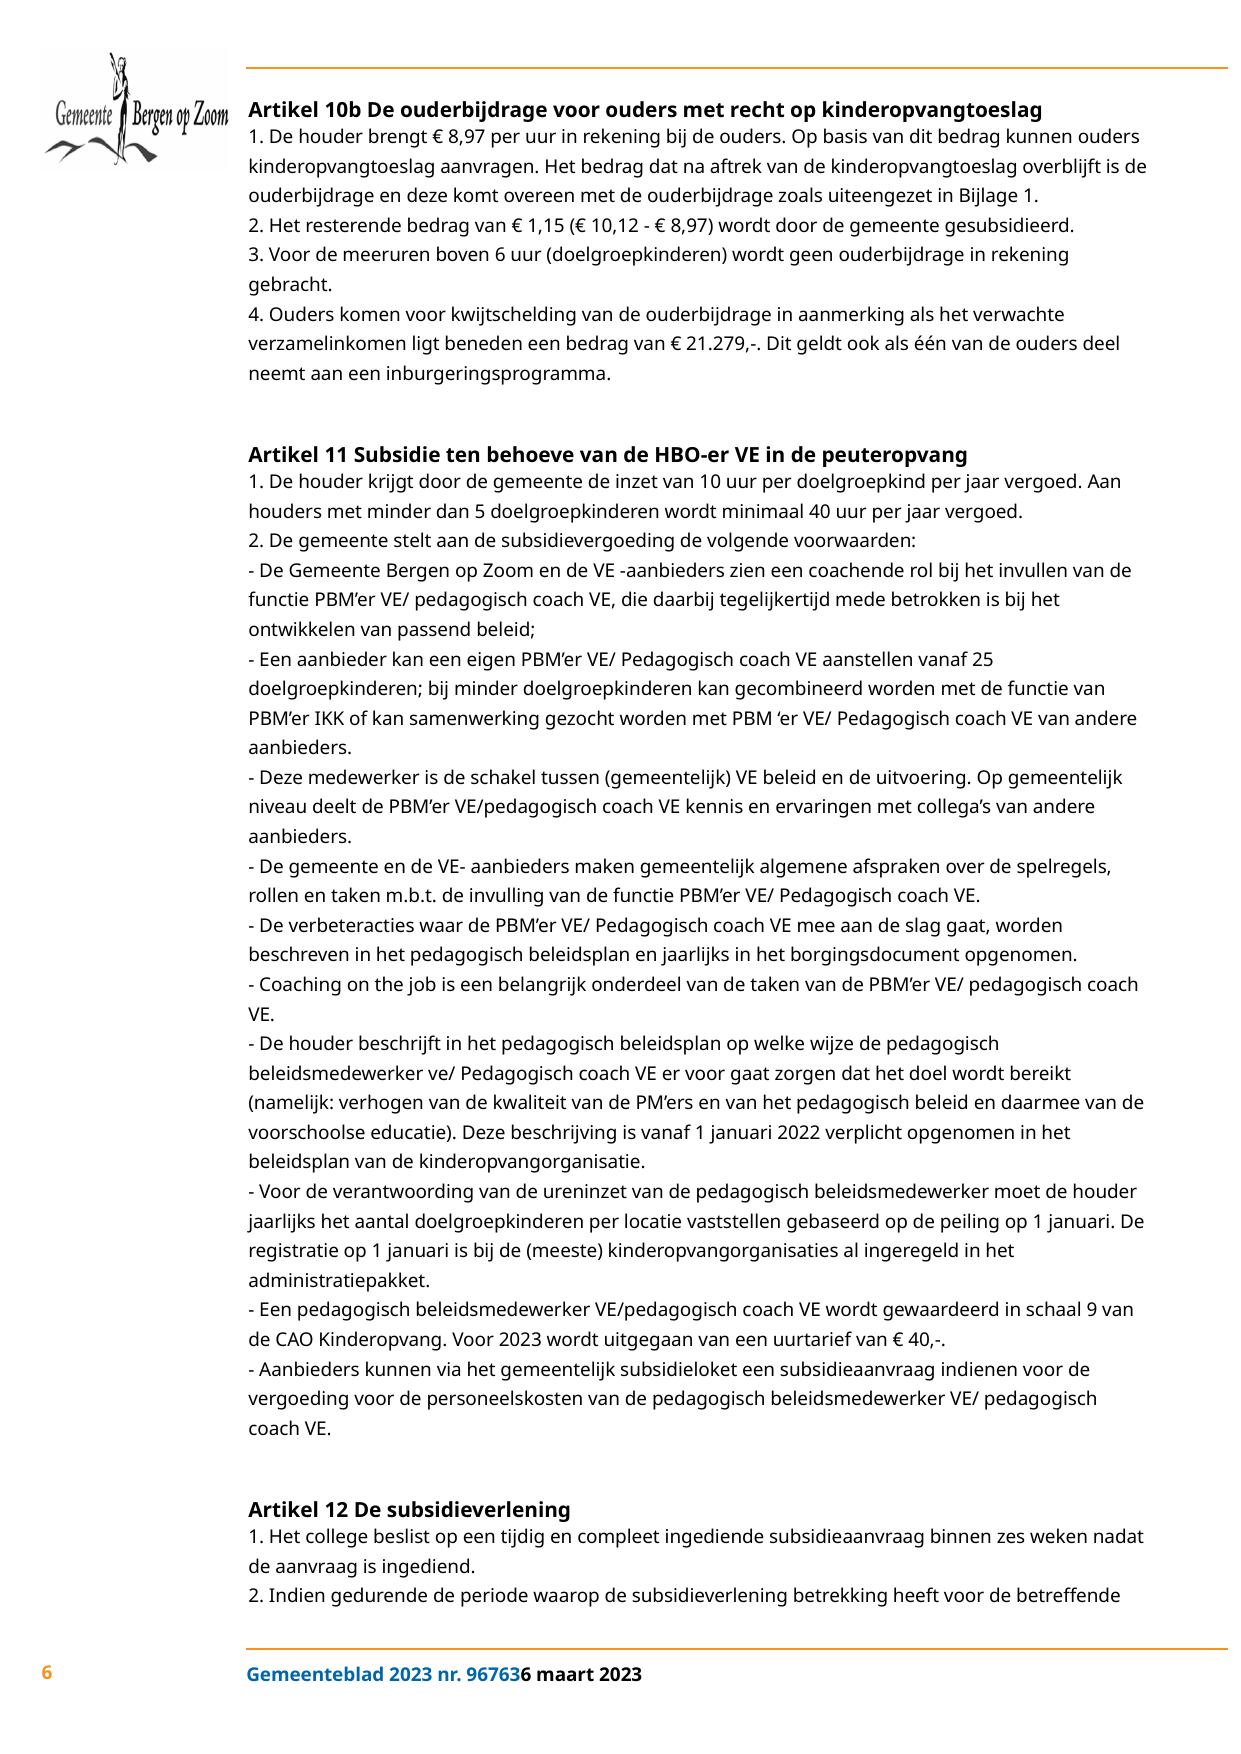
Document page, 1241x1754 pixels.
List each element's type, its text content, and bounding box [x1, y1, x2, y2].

text - Deze medewerker is de schakel tussen (gemeentelijk) VE beleid en de uitvoering. Op gemeentelijk niveau deelt de PBM’er VE/pedagogisch coach VE kennis en ervaringen met collega’s van andere aanbieders. [248, 764, 1152, 849]
text - Voor de verantwoording van de ureninzet van de pedagogisch beleidsmedewerker moet de houder jaarlijks het aantal doelgroepkinderen per locatie vaststellen gebaseerd op de peiling op 1 januari. De registratie op 1 januari is bij de (meeste) kinderopvangorganisaties al ingeregeld in het administratiepakket. [248, 1178, 1152, 1293]
text Artikel 12 De subsidieverlening [248, 1495, 1152, 1523]
picture [41, 47, 231, 172]
text 1. De houder krijgt door de gemeente de inzet van 10 uur per doelgroepkind per jaar vergoed. Aan houders met minder dan 5 doelgroepkinderen wordt minimaal 40 uur per jaar vergoed. [248, 468, 1152, 524]
text 4. Ouders komen voor kwijtschelding van de ouderbijdrage in aanmerking als het verwachte verzamelinkomen ligt beneden een bedrag van € 21.279,-. Dit geldt ook als één van de ouders deel neemt aan een inburgeringsprogramma. [248, 301, 1152, 386]
text - Een pedagogisch beleidsmedewerker VE/pedagogisch coach VE wordt gewaardeerd in schaal 9 van de CAO Kinderopvang. Voor 2023 wordt uitgegaan van een uurtarief van € 40,-. [248, 1297, 1152, 1352]
text Artikel 11 Subsidie ten behoeve van de HBO-er VE in de peuteropvang [248, 440, 1152, 468]
text - Aanbieders kunnen via het gemeentelijk subsidieloket een subsidieaanvraag indienen voor de vergoeding voor de personeelskosten van de pedagogisch beleidsmedewerker VE/ pedagogisch coach VE. [248, 1356, 1152, 1441]
text - Coaching on the job is een belangrijk onderdeel van de taken van de PBM’er VE/ pedagogisch coach VE. [248, 971, 1152, 1027]
text 2. Het resterende bedrag van € 1,15 (€ 10,12 - € 8,97) wordt door de gemeente gesubsidieerd. [248, 212, 1152, 238]
text Artikel 10b De ouderbijdrage voor ouders met recht op kinderopvangtoeslag [248, 95, 1152, 123]
text 1. Het college beslist op een tijdig en compleet ingediende subsidieaanvraag binnen zes weken nadat de aanvraag is ingediend. [248, 1523, 1152, 1579]
text - De Gemeente Bergen op Zoom en de VE -aanbieders zien een coachende rol bij het invullen van de functie PBM’er VE/ pedagogisch coach VE, die daarbij tegelijkertijd mede betrokken is bij het ontwikkelen van passend beleid; [248, 557, 1152, 642]
text - De houder beschrijft in het pedagogisch beleidsplan op welke wijze de pedagogisch beleidsmedewerker ve/ Pedagogisch coach VE er voor gaat zorgen dat het doel wordt bereikt (namelijk: verhogen van de kwaliteit van de PM’ers en van het pedagogisch beleid en daarmee van de voorschoolse educatie). Deze beschrijving is vanaf 1 januari 2022 verplicht opgenomen in het beleidsplan van de kinderopvangorganisatie. [248, 1030, 1152, 1174]
text 1. De houder brengt € 8,97 per uur in rekening bij de ouders. Op basis van dit bedrag kunnen ouders kinderopvangtoeslag aanvragen. Het bedrag dat na aftrek van de kinderopvangtoeslag overblijft is de ouderbijdrage en deze komt overeen met de ouderbijdrage zoals uiteengezet in Bijlage 1. [248, 123, 1152, 208]
text 2. Indien gedurende de periode waarop de subsidieverlening betrekking heeft voor de betreffende [248, 1583, 1152, 1608]
text - Een aanbieder kan een eigen PBM’er VE/ Pedagogisch coach VE aanstellen vanaf 25 doelgroepkinderen; bij minder doelgroepkinderen kan gecombineerd worden met de functie van PBM’er IKK of kan samenwerking gezocht worden met PBM ‘er VE/ Pedagogisch coach VE van andere aanbieders. [248, 646, 1152, 760]
text 2. De gemeente stelt aan de subsidievergoeding de volgende voorwaarden: [248, 527, 1152, 553]
text 3. Voor de meeruren boven 6 uur (doelgroepkinderen) wordt geen ouderbijdrage in rekening gebracht. [248, 242, 1152, 297]
text - De verbeteracties waar de PBM’er VE/ Pedagogisch coach VE mee aan de slag gaat, worden beschreven in het pedagogisch beleidsplan en jaarlijks in het borgingsdocument opgenomen. [248, 912, 1152, 967]
text - De gemeente en de VE- aanbieders maken gemeentelijk algemene afspraken over de spelregels, rollen en taken m.b.t. de invulling van de functie PBM’er VE/ Pedagogisch coach VE. [248, 853, 1152, 908]
